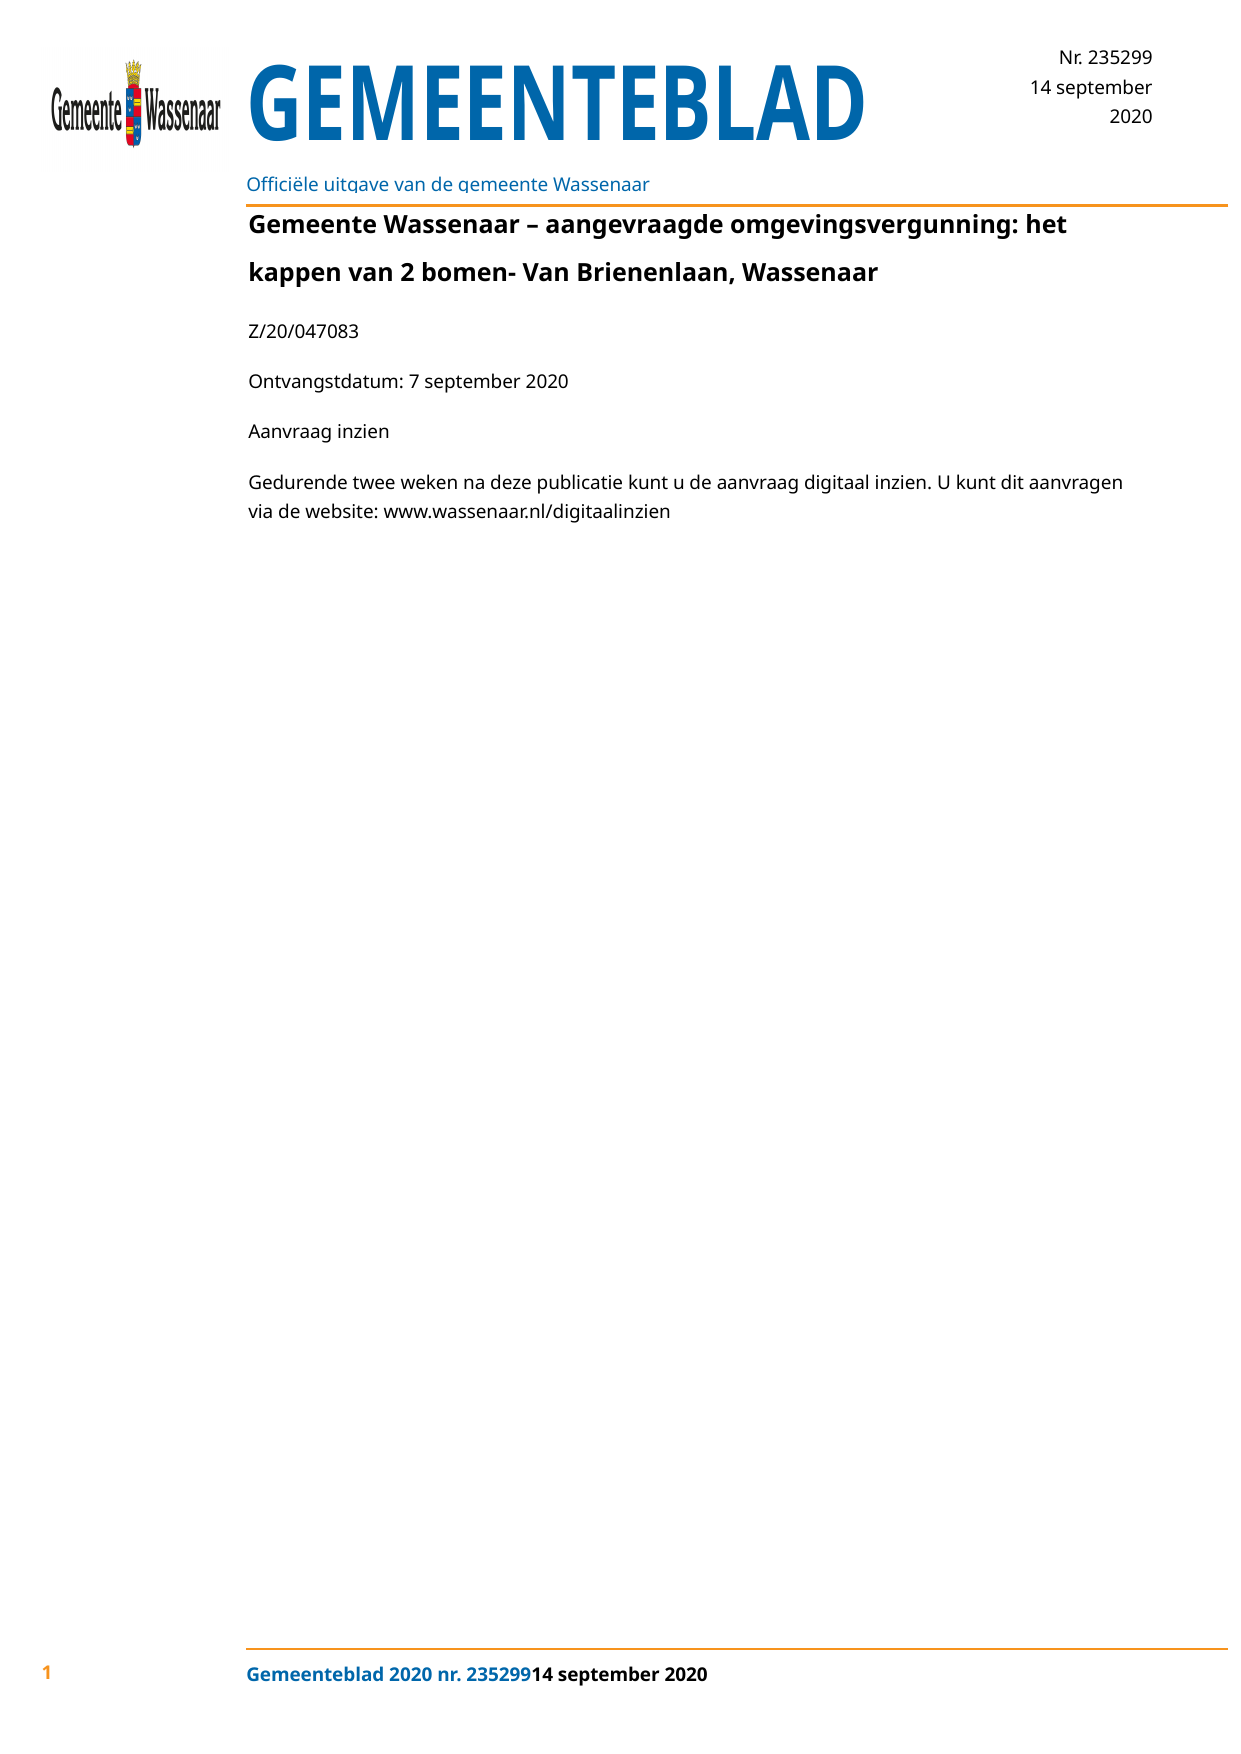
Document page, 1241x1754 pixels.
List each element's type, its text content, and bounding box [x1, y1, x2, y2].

text Ontvangstdatum: 7 september 2020 [248, 368, 1152, 394]
text Gemeente Wassenaar – aangevraagde omgevingsvergunning: het kappen van 2 bomen- Van Brienenlaan, Wassenaar [248, 207, 1152, 288]
picture [41, 47, 231, 172]
text Aanvraag inzien [248, 419, 1152, 444]
text Z/20/047083 [248, 318, 1152, 344]
text Gedurende twee weken na deze publicatie kunt u de aanvraag digitaal inzien. U kunt dit aanvragen via de website: www.wassenaar.nl/digitaalinzien [248, 469, 1152, 524]
